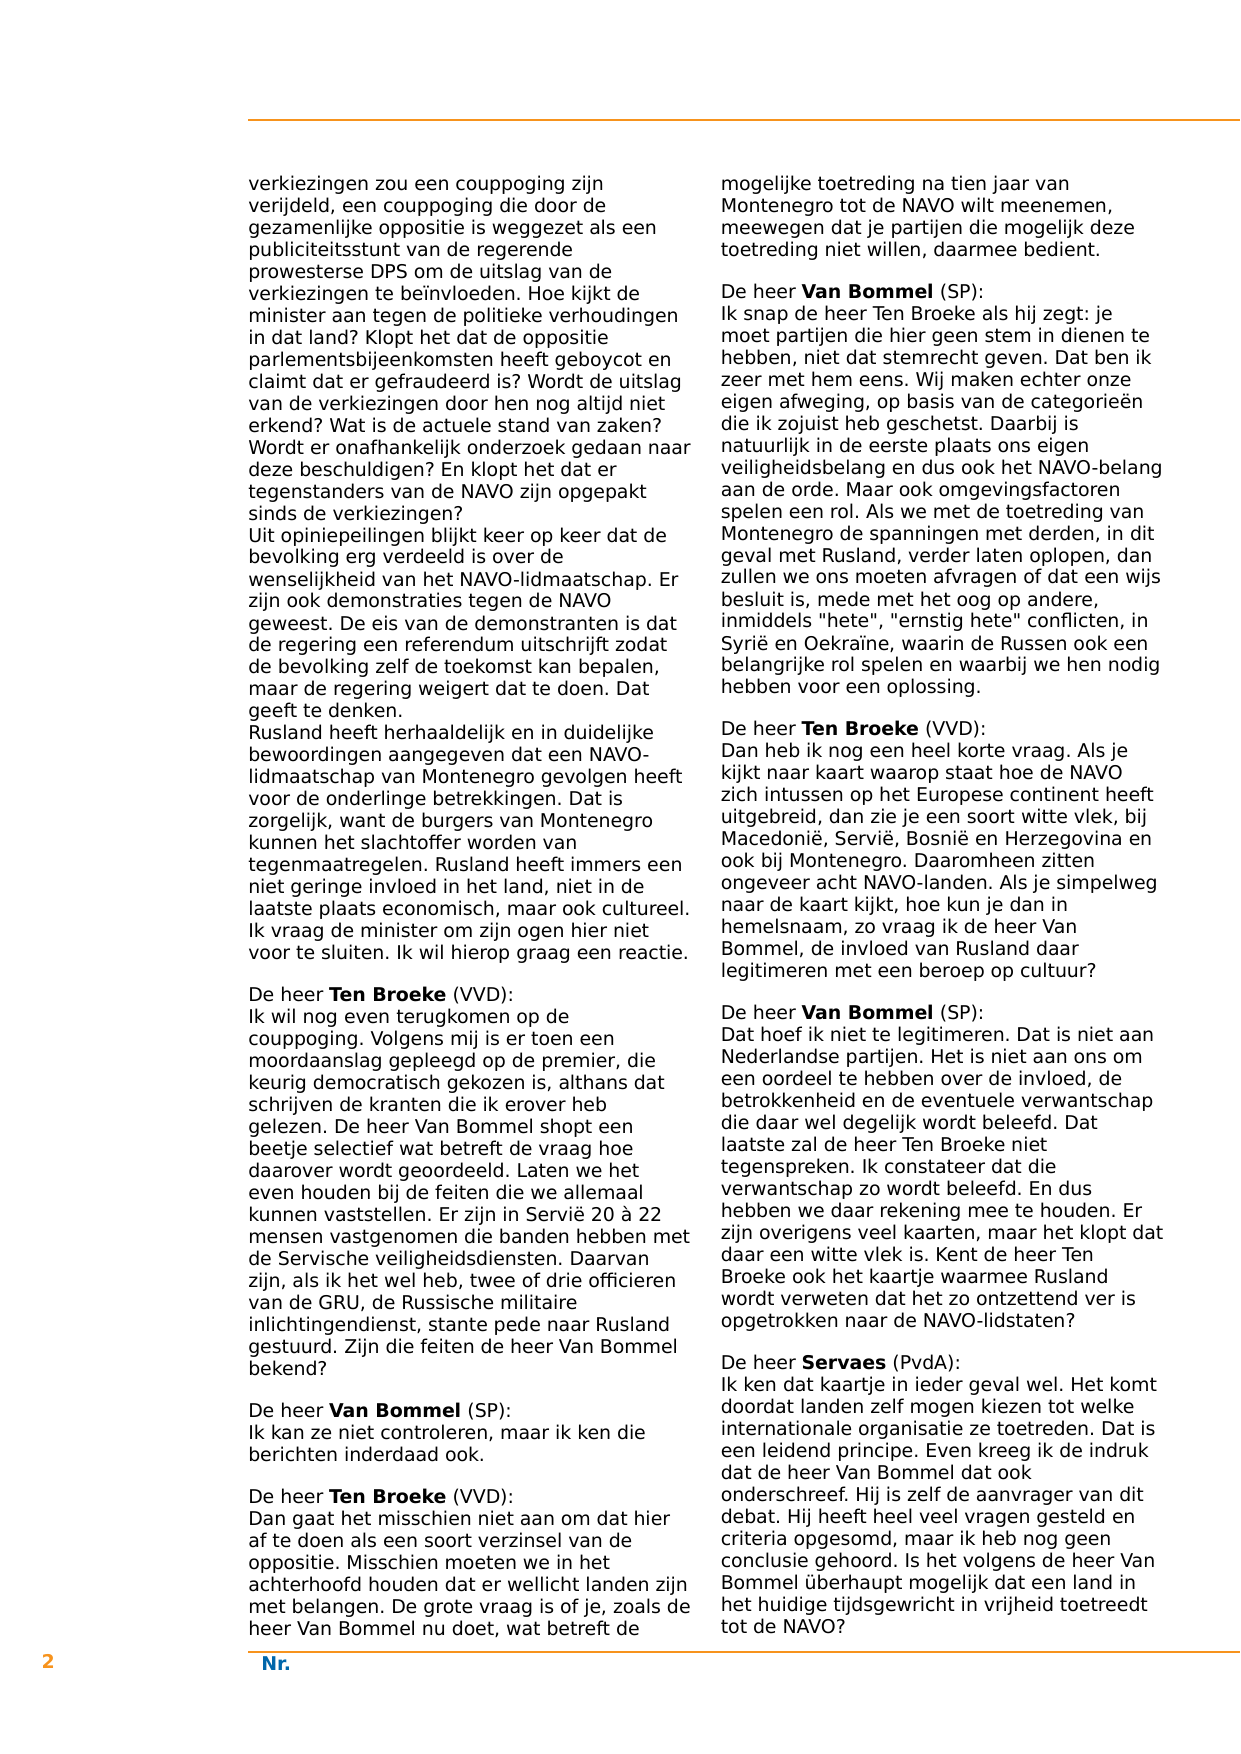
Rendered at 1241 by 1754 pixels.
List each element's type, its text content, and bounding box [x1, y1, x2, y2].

text Ik kan ze niet controleren, maar ik ken die berichten inderdaad ook. [248, 1422, 691, 1466]
text De heer Van Bommel (SP): [248, 1400, 691, 1422]
text De heer Van Bommel (SP): [721, 1002, 1163, 1024]
text mogelijke toetreding na tien jaar van Montenegro tot de NAVO wilt meenemen, meewegen dat je partijen die mogelijk deze toetreding niet willen, daarmee bedient. [721, 173, 1163, 261]
text verkiezingen zou een couppoging zijn verijdeld, een couppoging die door de gezamenlijke oppositie is weggezet als een publiciteitsstunt van de regerende prowesterse DPS om de uitslag van de verkiezingen te beïnvloeden. Hoe kijkt de minister aan tegen de politieke verhoudingen in dat land? Klopt het dat de oppositie parlementsbijeenkomsten heeft geboycot en claimt dat er gefraudeerd is? Wordt de uitslag van de verkiezingen door hen nog altijd niet erkend? Wat is de actuele stand van zaken? Wordt er onafhankelijk onderzoek gedaan naar deze beschuldigen? En klopt het dat er tegenstanders van de NAVO zijn opgepakt sinds de verkiezingen? [248, 173, 691, 524]
text Dat hoef ik niet te legitimeren. Dat is niet aan Nederlandse partijen. Het is niet aan ons om een oordeel te hebben over de invloed, de betrokkenheid en de eventuele verwantschap die daar wel degelijk wordt beleefd. Dat laatste zal de heer Ten Broeke niet tegenspreken. Ik constateer dat die verwantschap zo wordt beleefd. En dus hebben we daar rekening mee te houden. Er zijn overigens veel kaarten, maar het klopt dat daar een witte vlek is. Kent de heer Ten Broeke ook het kaartje waarmee Rusland wordt verweten dat het zo ontzettend ver is opgetrokken naar de NAVO-lidstaten? [721, 1024, 1163, 1332]
text De heer Ten Broeke (VVD): [721, 718, 1163, 740]
text Ik snap de heer Ten Broeke als hij zegt: je moet partijen die hier geen stem in dienen te hebben, niet dat stemrecht geven. Dat ben ik zeer met hem eens. Wij maken echter onze eigen afweging, op basis van de categorieën die ik zojuist heb geschetst. Daarbij is natuurlijk in de eerste plaats ons eigen veiligheidsbelang en dus ook het NAVO-belang aan de orde. Maar ook omgevingsfactoren spelen een rol. Als we met de toetreding van Montenegro de spanningen met derden, in dit geval met Rusland, verder laten oplopen, dan zullen we ons moeten afvragen of dat een wijs besluit is, mede met het oog op andere, inmiddels "hete", "ernstig hete" conflicten, in Syrië en Oekraïne, waarin de Russen ook een belangrijke rol spelen en waarbij we hen nodig hebben voor een oplossing. [721, 303, 1163, 698]
text Dan gaat het misschien niet aan om dat hier af te doen als een soort verzinsel van de oppositie. Misschien moeten we in het achterhoofd houden dat er wellicht landen zijn met belangen. De grote vraag is of je, zoals de heer Van Bommel nu doet, wat betreft de [248, 1508, 691, 1639]
text De heer Ten Broeke (VVD): [248, 984, 691, 1006]
text De heer Ten Broeke (VVD): [248, 1486, 691, 1508]
text Uit opiniepeilingen blijkt keer op keer dat de bevolking erg verdeeld is over de wenselijkheid van het NAVO-lidmaatschap. Er zijn ook demonstraties tegen de NAVO geweest. De eis van de demonstranten is dat de regering een referendum uitschrijft zodat de bevolking zelf de toekomst kan bepalen, maar de regering weigert dat te doen. Dat geeft te denken. [248, 524, 691, 722]
text De heer Servaes (PvdA): [721, 1352, 1163, 1374]
text Rusland heeft herhaaldelijk en in duidelijke bewoordingen aangegeven dat een NAVO-lidmaatschap van Montenegro gevolgen heeft voor de onderlinge betrekkingen. Dat is zorgelijk, want de burgers van Montenegro kunnen het slachtoffer worden van tegenmaatregelen. Rusland heeft immers een niet geringe invloed in het land, niet in de laatste plaats economisch, maar ook cultureel. Ik vraag de minister om zijn ogen hier niet voor te sluiten. Ik wil hierop graag een reactie. [248, 722, 691, 964]
text Ik wil nog even terugkomen op de couppoging. Volgens mij is er toen een moordaanslag gepleegd op de premier, die keurig democratisch gekozen is, althans dat schrijven de kranten die ik erover heb gelezen. De heer Van Bommel shopt een beetje selectief wat betreft de vraag hoe daarover wordt geoordeeld. Laten we het even houden bij de feiten die we allemaal kunnen vaststellen. Er zijn in Servië 20 à 22 mensen vastgenomen die banden hebben met de Servische veiligheidsdiensten. Daarvan zijn, als ik het wel heb, twee of drie officieren van de GRU, de Russische militaire inlichtingendienst, stante pede naar Rusland gestuurd. Zijn die feiten de heer Van Bommel bekend? [248, 1006, 691, 1380]
text Ik ken dat kaartje in ieder geval wel. Het komt doordat landen zelf mogen kiezen tot welke internationale organisatie ze toetreden. Dat is een leidend principe. Even kreeg ik de indruk dat de heer Van Bommel dat ook onderschreef. Hij is zelf de aanvrager van dit debat. Hij heeft heel veel vragen gesteld en criteria opgesomd, maar ik heb nog geen conclusie gehoord. Is het volgens de heer Van Bommel überhaupt mogelijk dat een land in het huidige tijdsgewricht in vrijheid toetreedt tot de NAVO? [721, 1374, 1163, 1637]
text Dan heb ik nog een heel korte vraag. Als je kijkt naar kaart waarop staat hoe de NAVO zich intussen op het Europese continent heeft uitgebreid, dan zie je een soort witte vlek, bij Macedonië, Servië, Bosnië en Herzegovina en ook bij Montenegro. Daaromheen zitten ongeveer acht NAVO-landen. Als je simpelweg naar de kaart kijkt, hoe kun je dan in hemelsnaam, zo vraag ik de heer Van Bommel, de invloed van Rusland daar legitimeren met een beroep op cultuur? [721, 740, 1163, 982]
text De heer Van Bommel (SP): [721, 281, 1163, 303]
